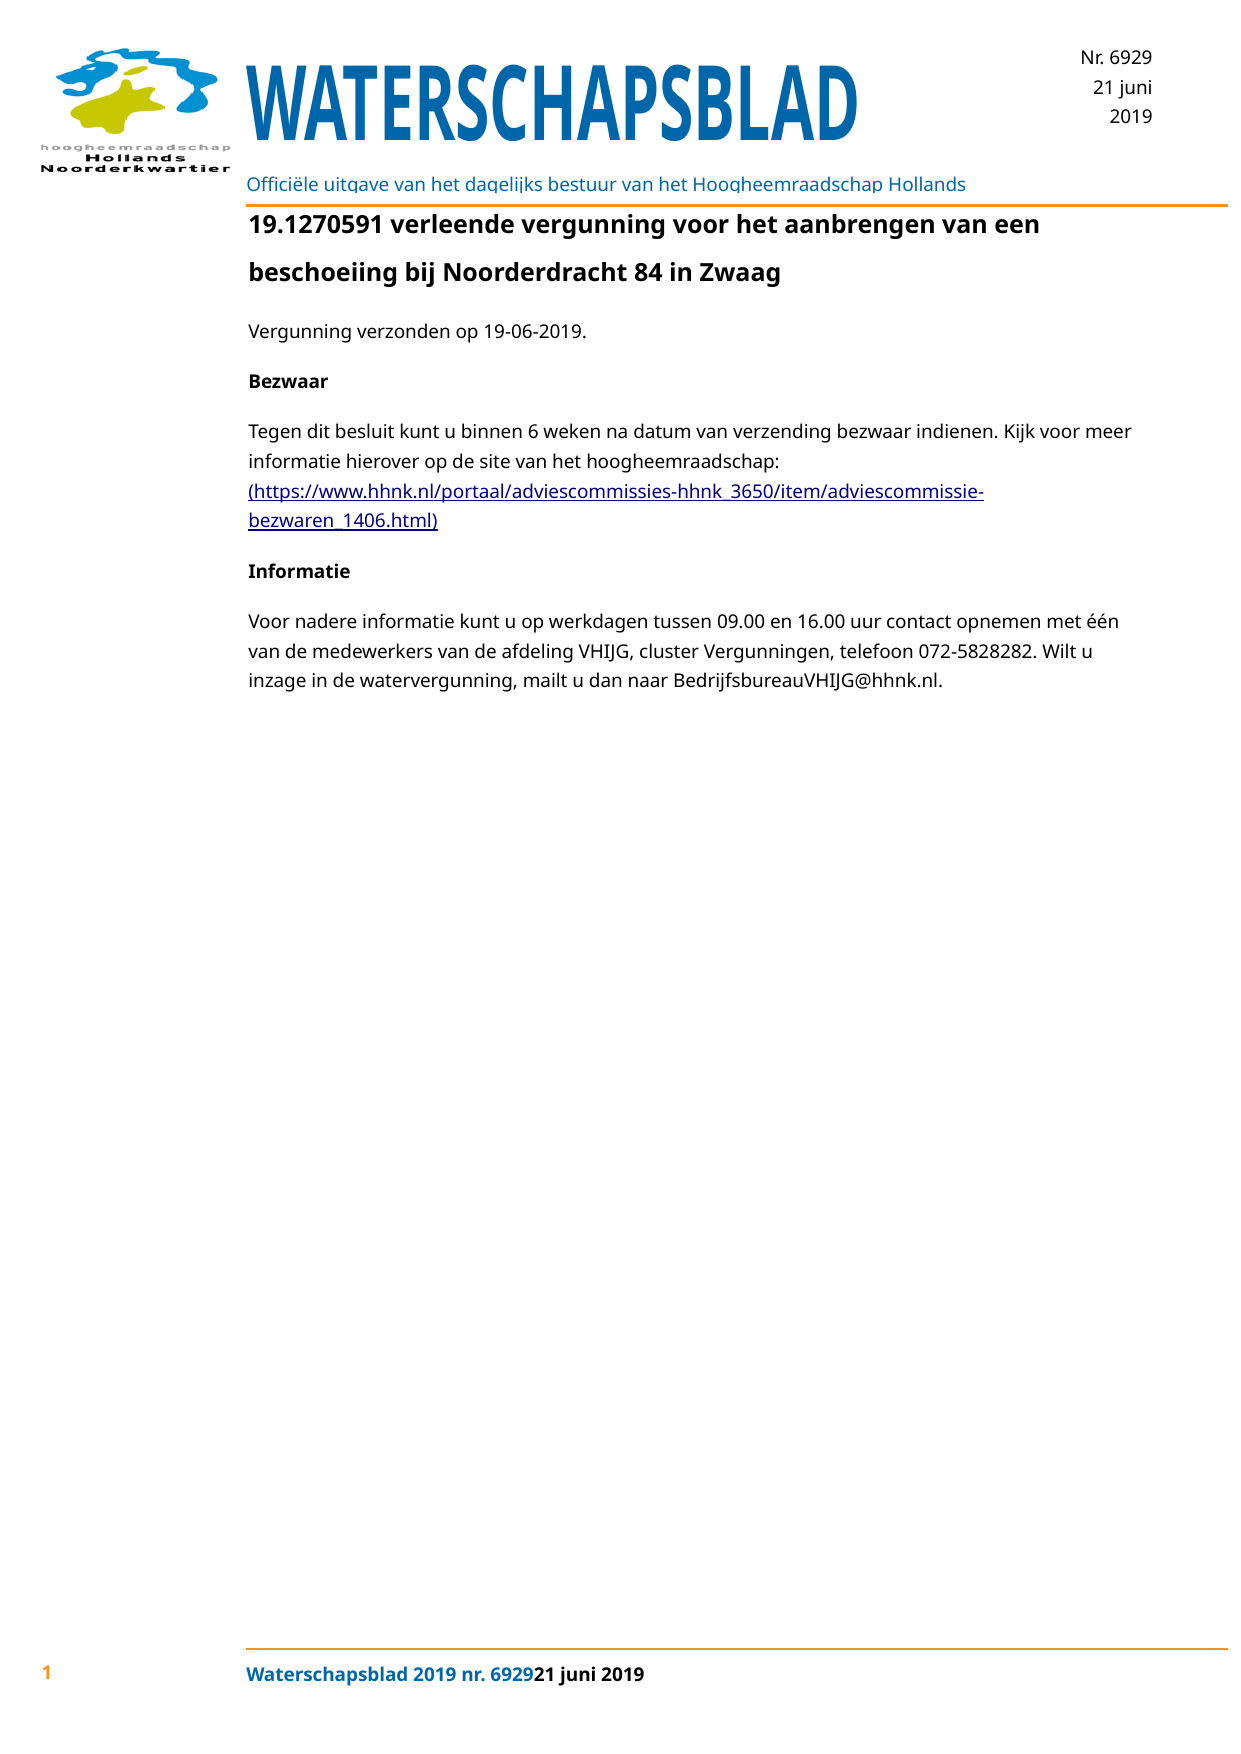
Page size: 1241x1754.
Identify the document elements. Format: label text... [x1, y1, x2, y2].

text 19.1270591 verleende vergunning voor het aanbrengen van een beschoeiing bij Noorderdracht 84 in Zwaag [248, 207, 1152, 288]
text Vergunning verzonden op 19-06-2019. [248, 318, 1152, 344]
picture [41, 47, 231, 172]
text Informatie [248, 558, 1152, 584]
text Bezwaar [248, 368, 1152, 394]
text Tegen dit besluit kunt u binnen 6 weken na datum van verzending bezwaar indienen. Kijk voor meer informatie hierover op de site van het hoogheemraadschap: (https://www.hhnk.nl/portaal/adviescommissies-hhnk_3650/item/adviescommissie-bezwaren_1406.html) [248, 419, 1152, 533]
text Voor nadere informatie kunt u op werkdagen tussen 09.00 en 16.00 uur contact opnemen met één van de medewerkers van de afdeling VHIJG, cluster Vergunningen, telefoon 072-5828282. Wilt u inzage in de watervergunning, mailt u dan naar BedrijfsbureauVHIJG@hhnk.nl. [248, 608, 1152, 693]
